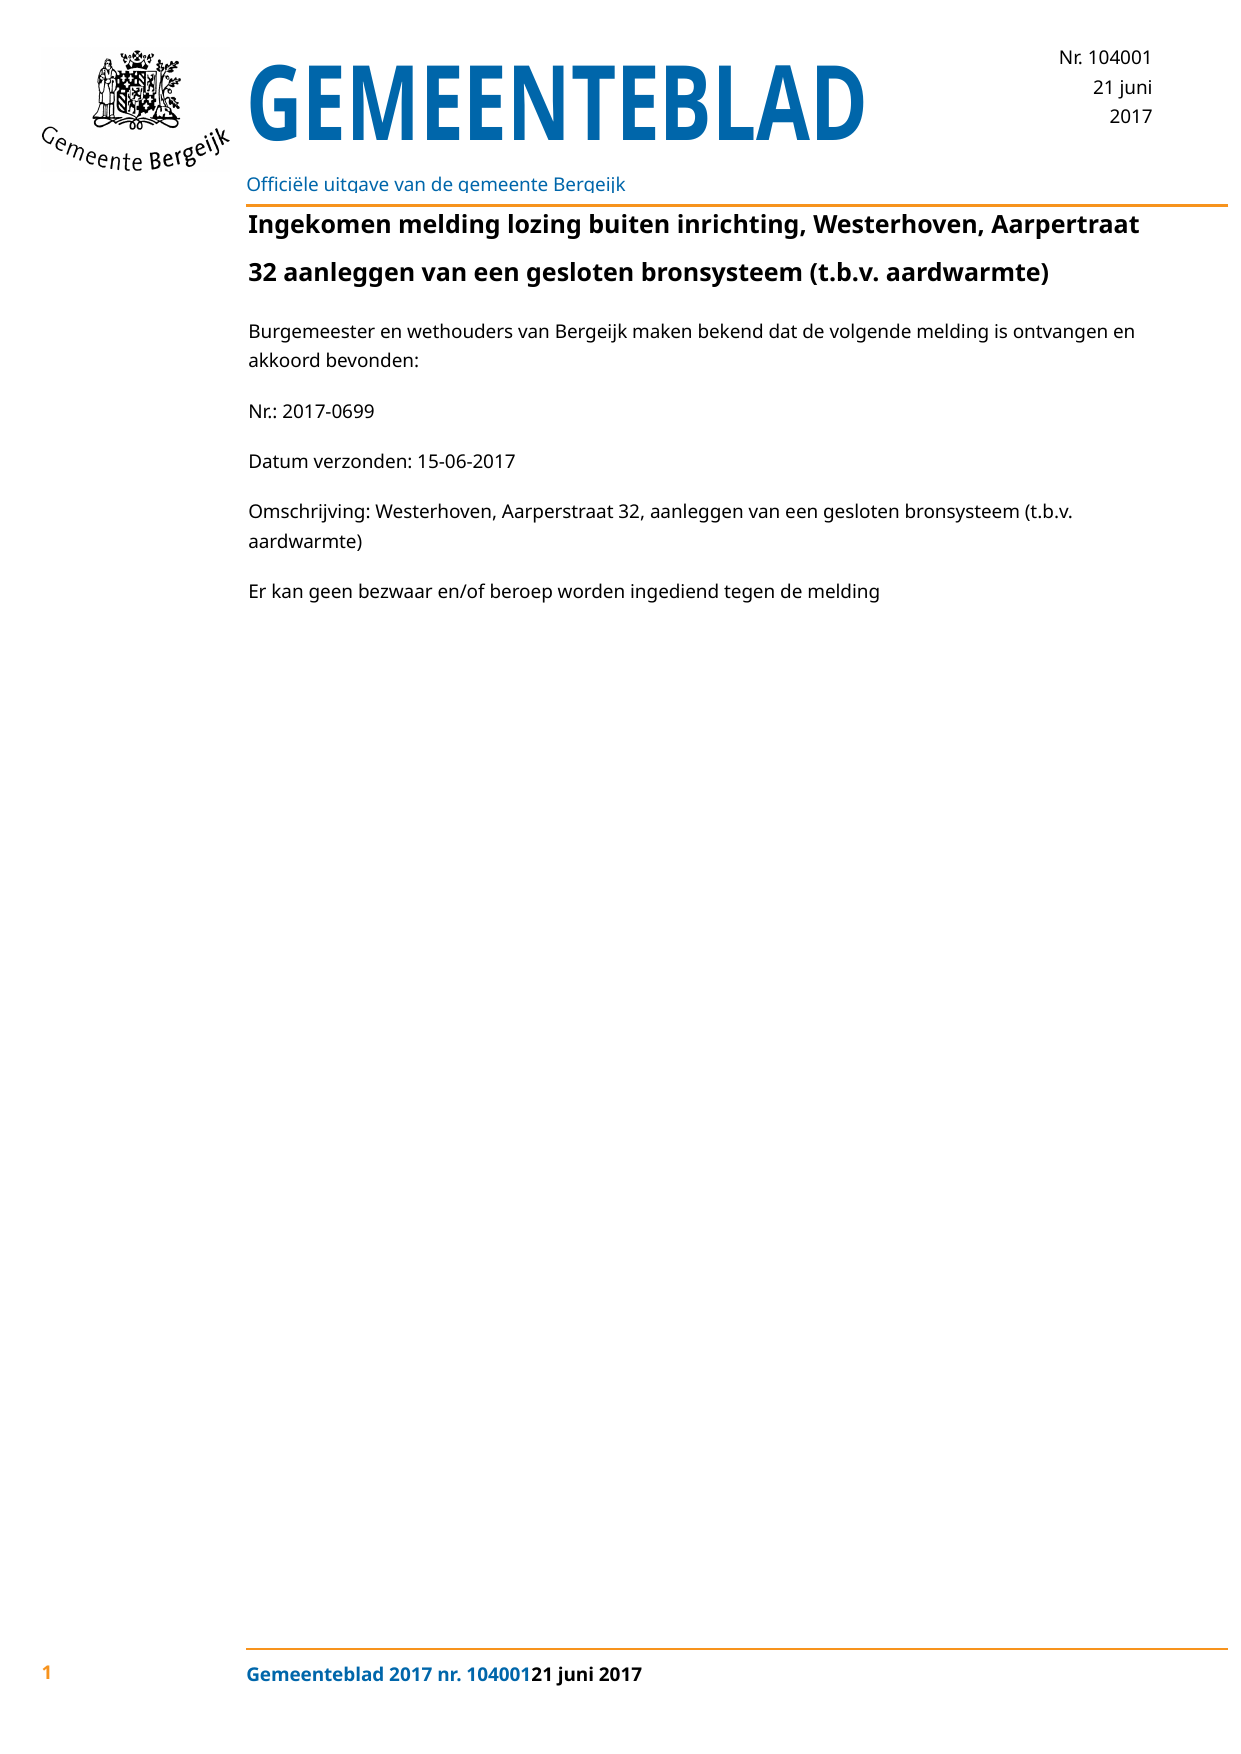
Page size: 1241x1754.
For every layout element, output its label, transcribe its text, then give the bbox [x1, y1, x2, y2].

text Er kan geen bezwaar en/of beroep worden ingediend tegen de melding [248, 579, 1152, 604]
text Ingekomen melding lozing buiten inrichting, Westerhoven, Aarpertraat 32 aanleggen van een gesloten bronsysteem (t.b.v. aardwarmte) [248, 207, 1152, 288]
text Burgemeester en wethouders van Bergeijk maken bekend dat de volgende melding is ontvangen en akkoord bevonden: [248, 318, 1152, 373]
picture [41, 47, 231, 172]
text Omschrijving: Westerhoven, Aarperstraat 32, aanleggen van een gesloten bronsysteem (t.b.v. aardwarmte) [248, 499, 1152, 554]
text Datum verzonden: 15-06-2017 [248, 448, 1152, 474]
text Nr.: 2017-0699 [248, 398, 1152, 424]
